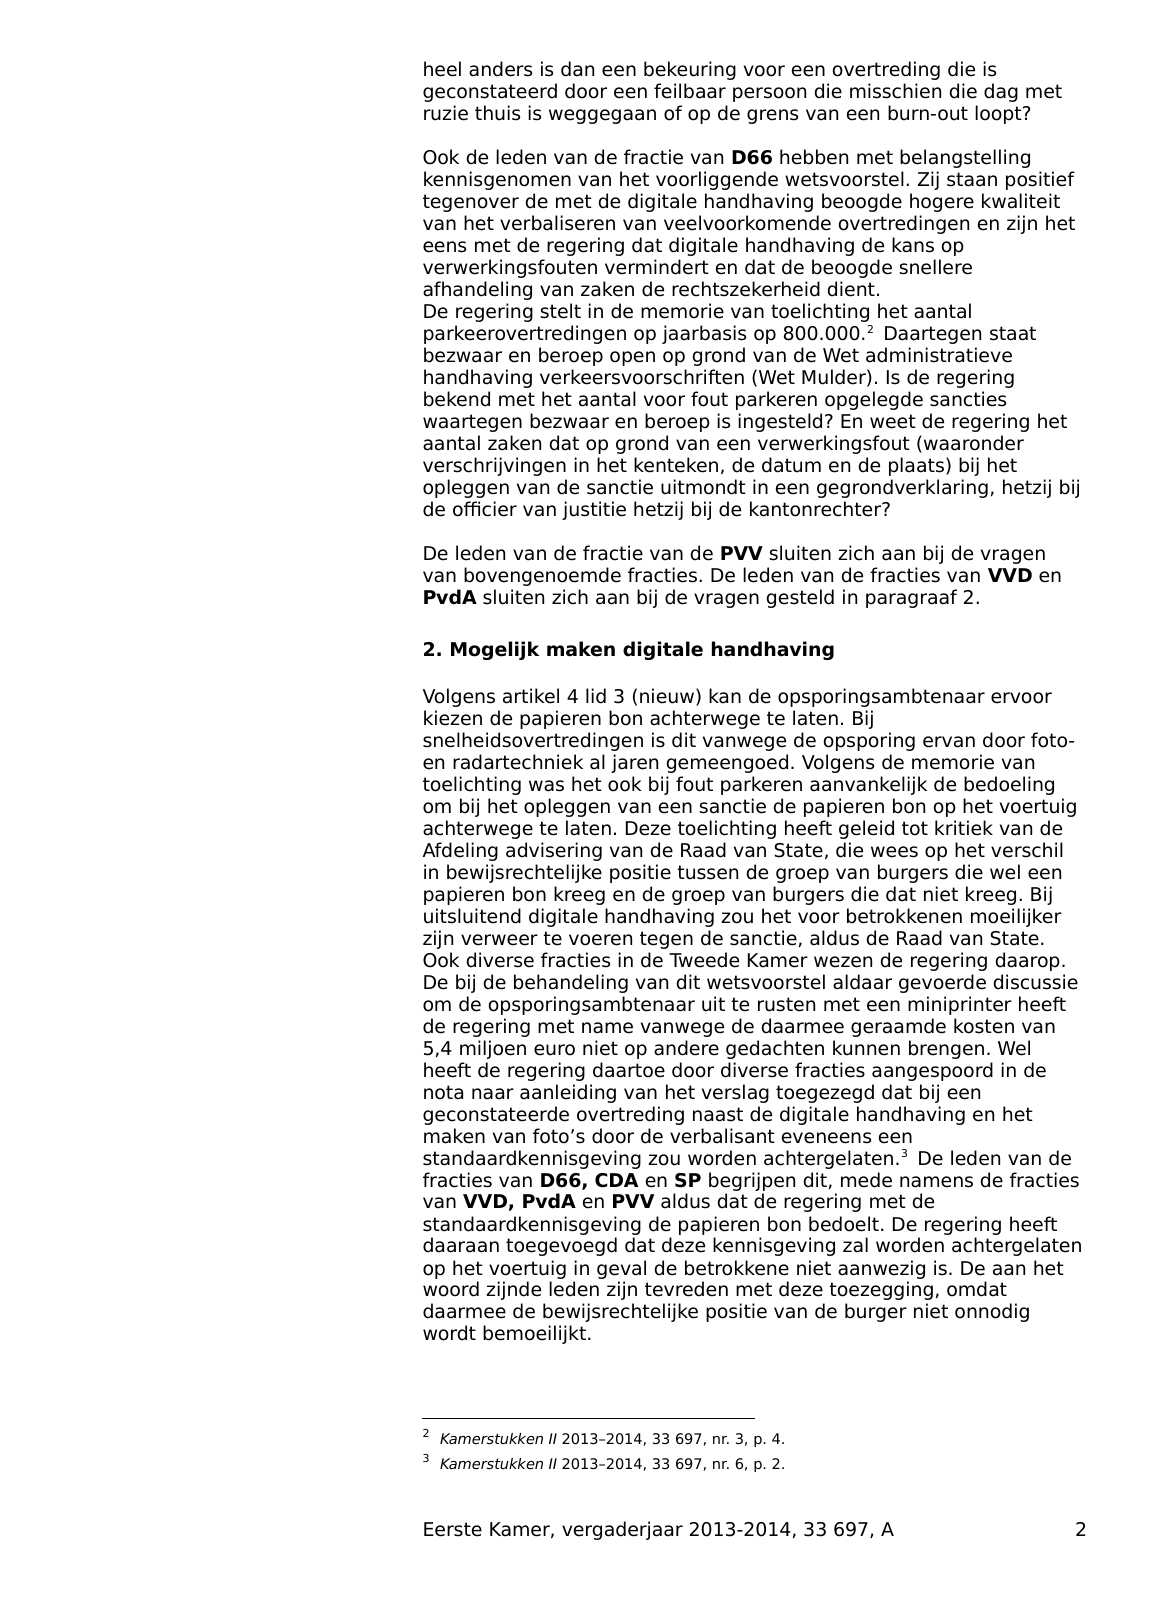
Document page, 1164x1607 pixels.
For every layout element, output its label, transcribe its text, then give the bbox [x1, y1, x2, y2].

text De regering stelt in de memorie van toelichting het aantal parkeerovertredingen op jaarbasis op 800.000. Daartegen staat bezwaar en beroep open op grond van de Wet administratieve handhaving verkeersvoorschriften (Wet Mulder). Is de regering bekend met het aantal voor fout parkeren opgelegde sancties waartegen bezwaar en beroep is ingesteld? En weet de regering het aantal zaken dat op grond van een verwerkingsfout (waaronder verschrijvingen in het kenteken, de datum en de plaats) bij het opleggen van de sanctie uitmondt in een gegrondverklaring, hetzij bij de officier van justitie hetzij bij de kantonrechter? [422, 301, 1087, 521]
text Ook de leden van de fractie van D66 hebben met belangstelling kennisgenomen van het voorliggende wetsvoorstel. Zij staan positief tegenover de met de digitale handhaving beoogde hogere kwaliteit van het verbaliseren van veelvoorkomende overtredingen en zijn het eens met de regering dat digitale handhaving de kans op verwerkingsfouten vermindert en dat de beoogde snellere afhandeling van zaken de rechtszekerheid dient. [422, 147, 1087, 301]
text heel anders is dan een bekeuring voor een overtreding die is geconstateerd door een feilbaar persoon die misschien die dag met ruzie thuis is weggegaan of op de grens van een burn-out loopt? [422, 59, 1087, 125]
text Kamerstukken II 2013–2014, 33 697, nr. 3, p. 4. [422, 1427, 1087, 1449]
subtitle 2. Mogelijk maken digitale handhaving [422, 639, 1087, 661]
text Kamerstukken II 2013–2014, 33 697, nr. 6, p. 2. [422, 1452, 1087, 1474]
text De leden van de fractie van de PVV sluiten zich aan bij de vragen van bovengenoemde fracties. De leden van de fracties van VVD en PvdA sluiten zich aan bij de vragen gesteld in paragraaf 2. [422, 543, 1087, 609]
text Volgens artikel 4 lid 3 (nieuw) kan de opsporingsambtenaar ervoor kiezen de papieren bon achterwege te laten. Bij snelheidsovertredingen is dit vanwege de opsporing ervan door foto- en radartechniek al jaren gemeengoed. Volgens de memorie van toelichting was het ook bij fout parkeren aanvankelijk de bedoeling om bij het opleggen van een sanctie de papieren bon op het voertuig achterwege te laten. Deze toelichting heeft geleid tot kritiek van de Afdeling advisering van de Raad van State, die wees op het verschil in bewijsrechtelijke positie tussen de groep van burgers die wel een papieren bon kreeg en de groep van burgers die dat niet kreeg. Bij uitsluitend digitale handhaving zou het voor betrokkenen moeilijker zijn verweer te voeren tegen de sanctie, aldus de Raad van State. Ook diverse fracties in de Tweede Kamer wezen de regering daarop. De bij de behandeling van dit wetsvoorstel aldaar gevoerde discussie om de opsporingsambtenaar uit te rusten met een miniprinter heeft de regering met name vanwege de daarmee geraamde kosten van 5,4 miljoen euro niet op andere gedachten kunnen brengen. Wel heeft de regering daartoe door diverse fracties aangespoord in de nota naar aanleiding van het verslag toegezegd dat bij een geconstateerde overtreding naast de digitale handhaving en het maken van foto’s door de verbalisant eveneens een standaardkennisgeving zou worden achtergelaten. De leden van de fracties van D66, CDA en SP begrijpen dit, mede namens de fracties van VVD, PvdA en PVV aldus dat de regering met de standaardkennisgeving de papieren bon bedoelt. De regering heeft daaraan toegevoegd dat deze kennisgeving zal worden achtergelaten op het voertuig in geval de betrokkene niet aanwezig is. De aan het woord zijnde leden zijn tevreden met deze toezegging, omdat daarmee de bewijsrechtelijke positie van de burger niet onnodig wordt bemoeilijkt. [422, 686, 1087, 1345]
